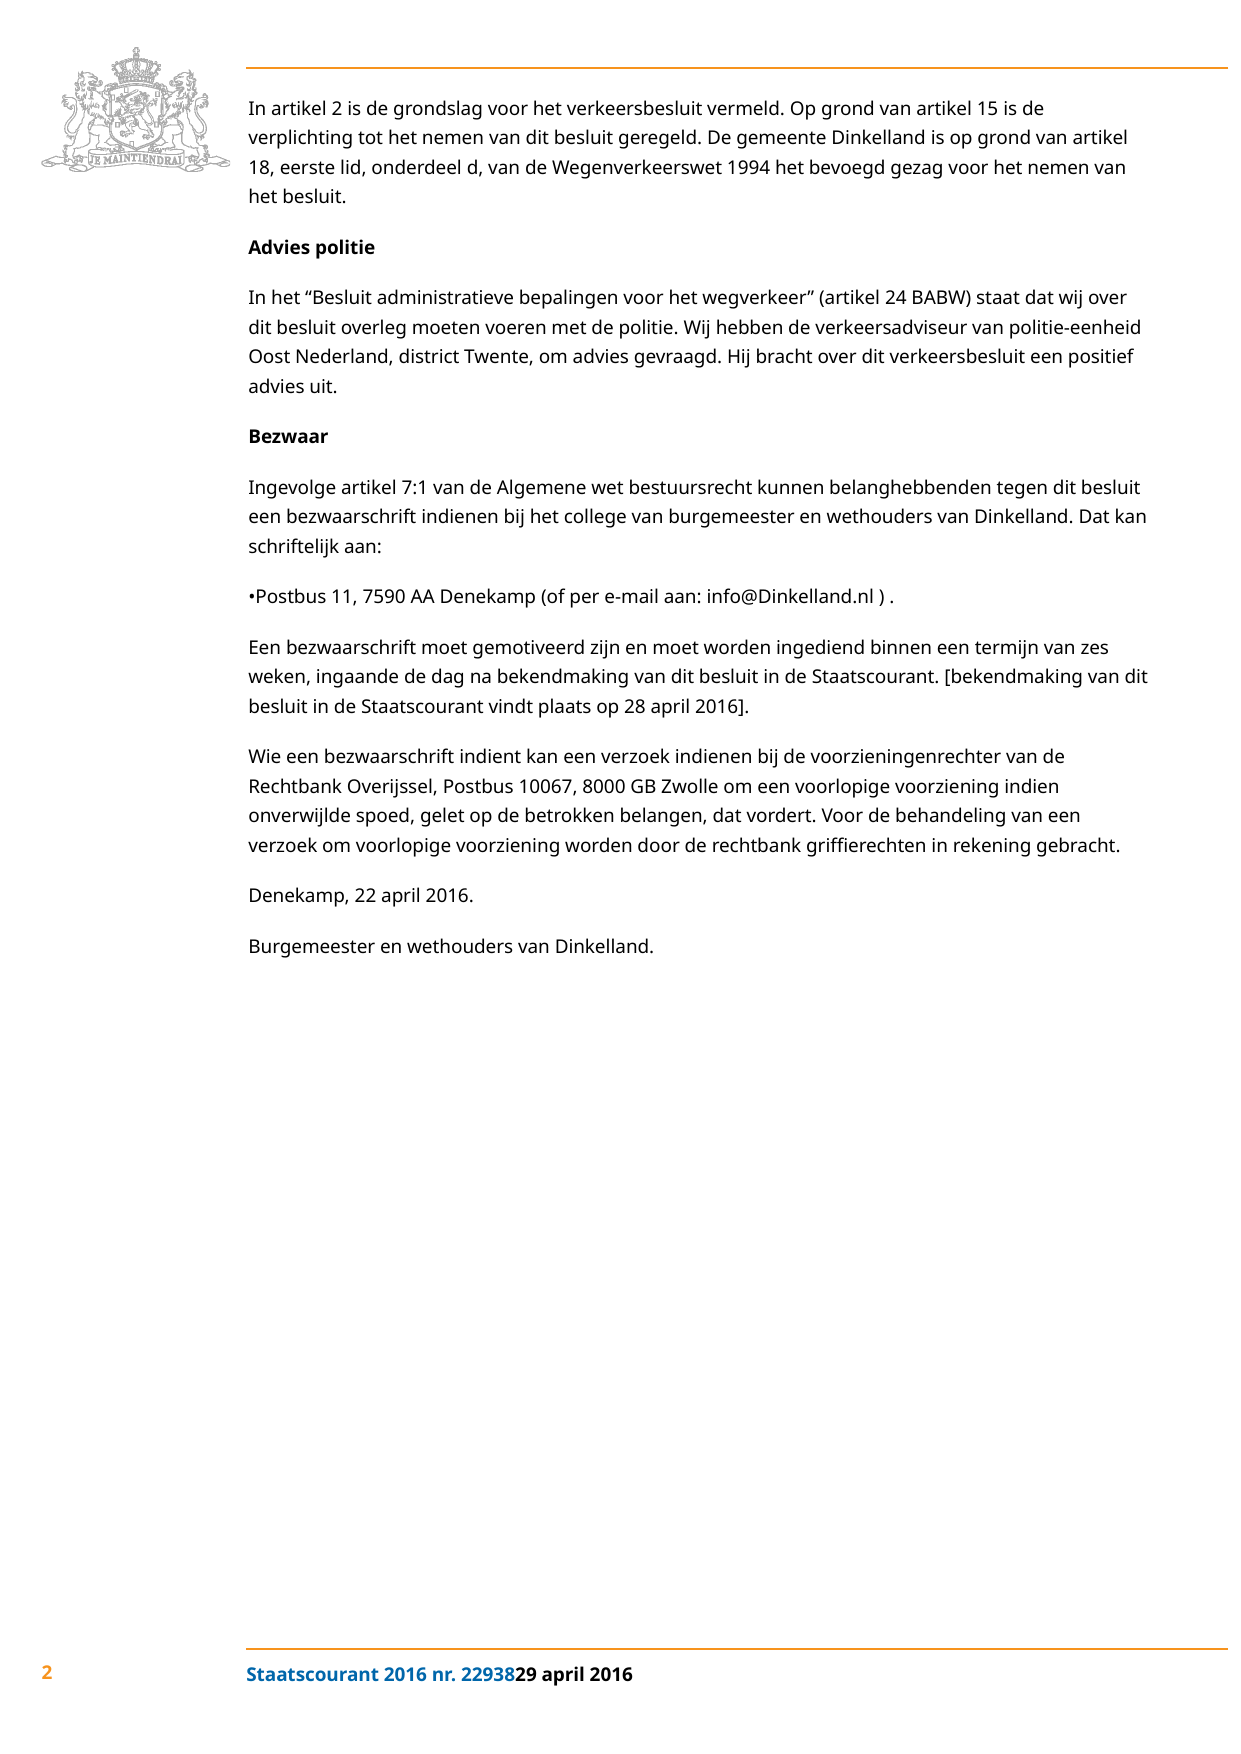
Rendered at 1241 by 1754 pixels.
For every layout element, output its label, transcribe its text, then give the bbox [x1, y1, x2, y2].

text Denekamp, 22 april 2016. [248, 883, 1152, 908]
text In het “Besluit administratieve bepalingen voor het wegverkeer” (artikel 24 BABW) staat dat wij over dit besluit overleg moeten voeren met de politie. Wij hebben de verkeersadviseur van politie-eenheid Oost Nederland, district Twente, om advies gevraagd. Hij bracht over dit verkeersbesluit een positief advies uit. [248, 284, 1152, 399]
text Wie een bezwaarschrift indient kan een verzoek indienen bij de voorzieningenrechter van de Rechtbank Overijssel, Postbus 10067, 8000 GB Zwolle om een voorlopige voorziening indien onverwijlde spoed, gelet op de betrokken belangen, dat vordert. Voor de behandeling van een verzoek om voorlopige voorziening worden door de rechtbank griffierechten in rekening gebracht. [248, 743, 1152, 858]
text •Postbus 11, 7590 AA Denekamp (of per e-mail aan: info@Dinkelland.nl ) . [248, 583, 1152, 609]
text In artikel 2 is de grondslag voor het verkeersbesluit vermeld. Op grond van artikel 15 is de verplichting tot het nemen van dit besluit geregeld. De gemeente Dinkelland is op grond van artikel 18, eerste lid, onderdeel d, van de Wegenverkeerswet 1994 het bevoegd gezag voor het nemen van het besluit. [248, 95, 1152, 209]
text Een bezwaarschrift moet gemotiveerd zijn en moet worden ingediend binnen een termijn van zes weken, ingaande de dag na bekendmaking van dit besluit in de Staatscourant. [bekendmaking van dit besluit in de Staatscourant vindt plaats op 28 april 2016]. [248, 634, 1152, 719]
text Ingevolge artikel 7:1 van de Algemene wet bestuursrecht kunnen belanghebbenden tegen dit besluit een bezwaarschrift indienen bij het college van burgemeester en wethouders van Dinkelland. Dat kan schriftelijk aan: [248, 474, 1152, 559]
text Advies politie [248, 234, 1152, 260]
picture [41, 47, 231, 172]
text Bezwaar [248, 423, 1152, 449]
text Burgemeester en wethouders van Dinkelland. [248, 933, 1152, 959]
